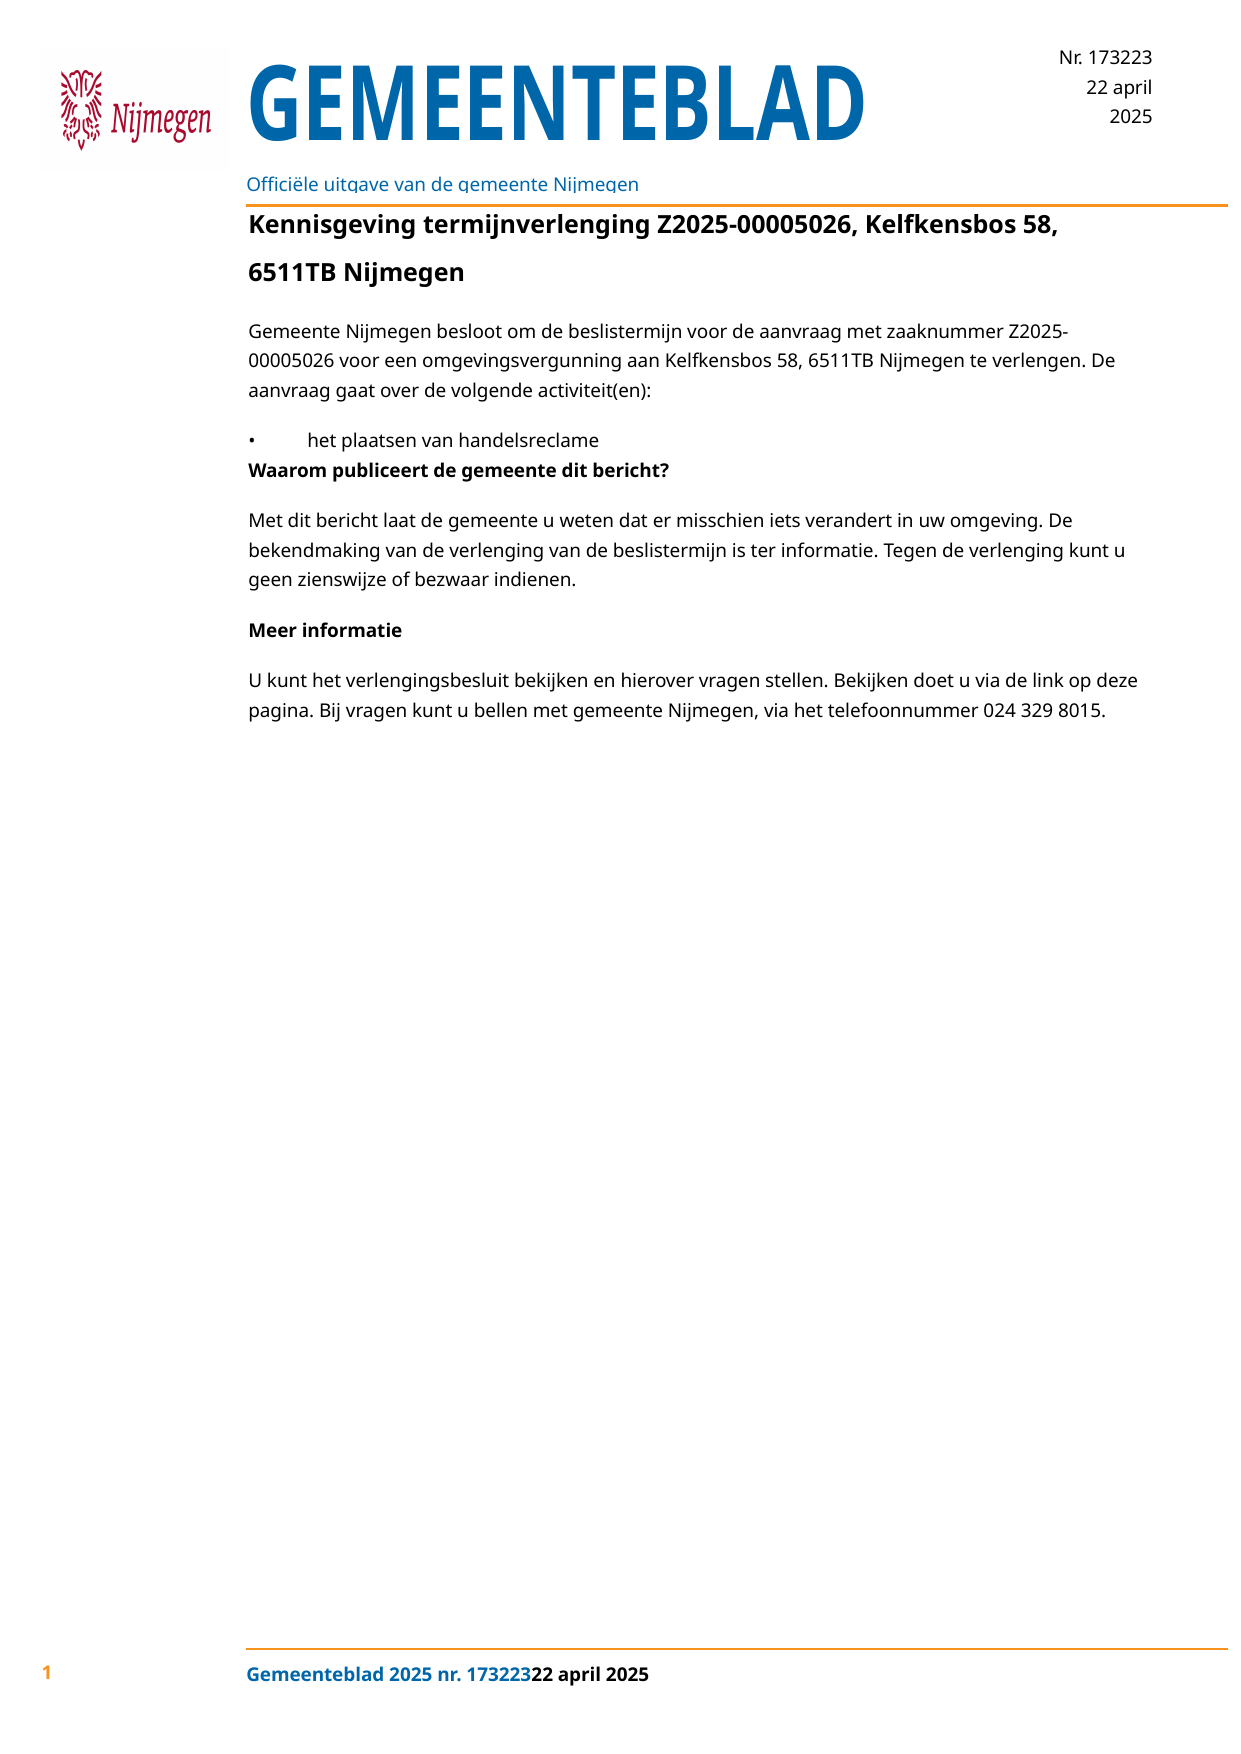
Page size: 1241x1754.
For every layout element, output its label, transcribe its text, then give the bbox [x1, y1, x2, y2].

text Waarom publiceert de gemeente dit bericht? [248, 457, 1152, 483]
text U kunt het verlengingsbesluit bekijken en hierover vragen stellen. Bekijken doet u via de link op deze pagina. Bij vragen kunt u bellen met gemeente Nijmegen, via het telefoonnummer 024 329 8015. [248, 667, 1152, 723]
text Gemeente Nijmegen besloot om de beslistermijn voor de aanvraag met zaaknummer Z2025-00005026 voor een omgevingsvergunning aan Kelfkensbos 58, 6511TB Nijmegen te verlengen. De aanvraag gaat over de volgende activiteit(en): [248, 318, 1152, 403]
list het plaatsen van handelsreclame [248, 427, 1152, 453]
text Kennisgeving termijnverlenging Z2025-00005026, Kelfkensbos 58, 6511TB Nijmegen [248, 207, 1152, 288]
text Met dit bericht laat de gemeente u weten dat er misschien iets verandert in uw omgeving. De bekendmaking van de verlenging van de beslistermijn is ter informatie. Tegen de verlenging kunt u geen zienswijze of bezwaar indienen. [248, 507, 1152, 592]
text Meer informatie [248, 617, 1152, 643]
picture [41, 47, 231, 172]
